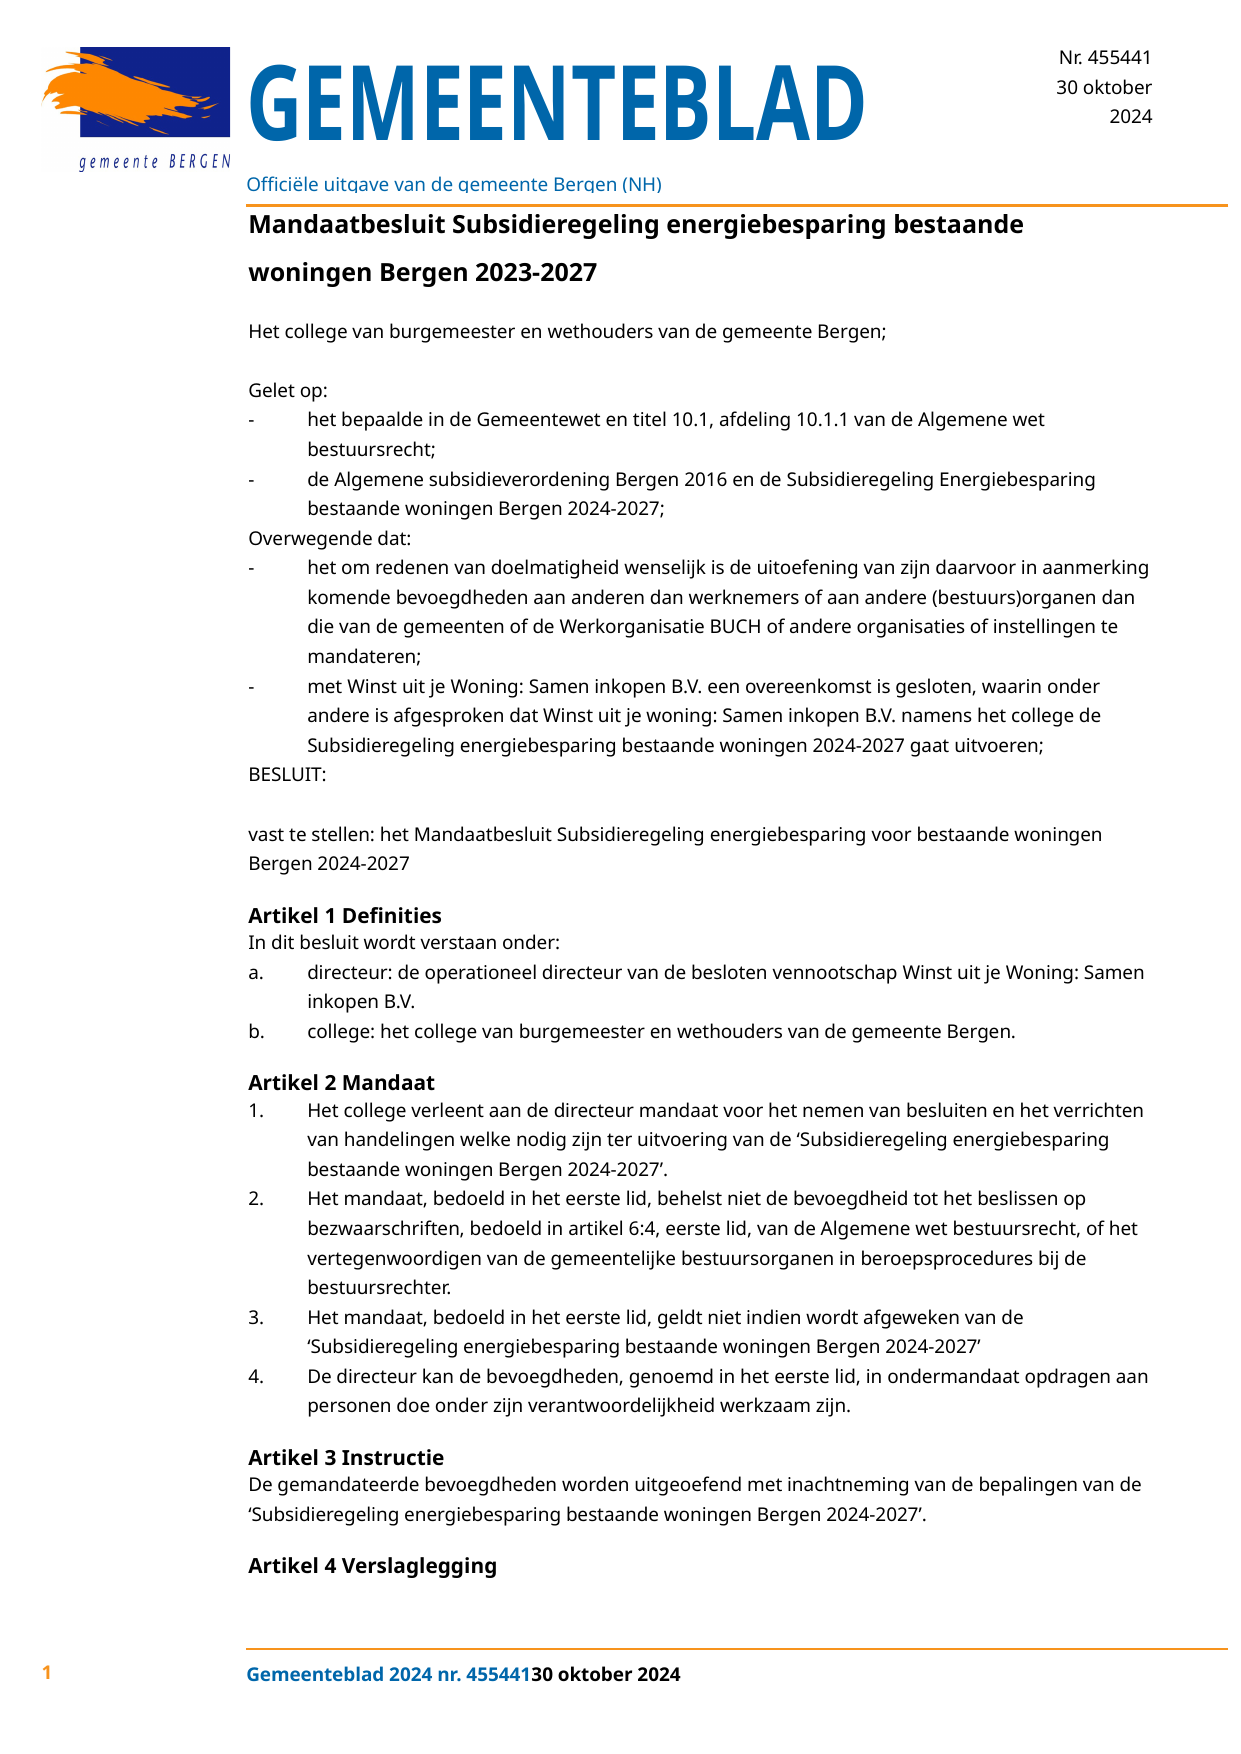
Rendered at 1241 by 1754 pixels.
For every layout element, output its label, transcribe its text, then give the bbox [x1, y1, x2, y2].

picture [41, 47, 231, 172]
list het om redenen van doelmatigheid wenselijk is de uitoefening van zijn daarvoor in aanmerking komende bevoegdheden aan anderen dan werknemers of aan andere (bestuurs)organen dan die van de gemeenten of de Werkorganisatie BUCH of andere organisaties of instellingen te mandateren; [248, 554, 1152, 669]
text Gelet op: [248, 377, 1152, 403]
list directeur: de operationeel directeur van de besloten vennootschap Winst uit je Woning: Samen inkopen B.V. [248, 959, 1152, 1014]
text De gemandateerde bevoegdheden worden uitgeoefend met inachtneming van de bepalingen van de ‘Subsidieregeling energiebesparing bestaande woningen Bergen 2024-2027’. [248, 1472, 1152, 1527]
list college: het college van burgemeester en wethouders van de gemeente Bergen. [248, 1018, 1152, 1044]
list het bepaalde in de Gemeentewet en titel 10.1, afdeling 10.1.1 van de Algemene wet bestuursrecht; [248, 407, 1152, 462]
text In dit besluit wordt verstaan onder: [248, 929, 1152, 955]
text Overwegende dat: [248, 525, 1152, 551]
list Het mandaat, bedoeld in het eerste lid, geldt niet indien wordt afgeweken van de ‘Subsidieregeling energiebesparing bestaande woningen Bergen 2024-2027’ [248, 1304, 1152, 1359]
text Mandaatbesluit Subsidieregeling energiebesparing bestaande woningen Bergen 2023-2027 [248, 207, 1152, 288]
list met Winst uit je Woning: Samen inkopen B.V. een overeenkomst is gesloten, waarin onder andere is afgesproken dat Winst uit je woning: Samen inkopen B.V. namens het college de Subsidieregeling energiebesparing bestaande woningen 2024-2027 gaat uitvoeren; [248, 673, 1152, 758]
list de Algemene subsidieverordening Bergen 2016 en de Subsidieregeling Energiebesparing bestaande woningen Bergen 2024-2027; [248, 466, 1152, 521]
text vast te stellen: het Mandaatbesluit Subsidieregeling energiebesparing voor bestaande woningen Bergen 2024-2027 [248, 821, 1152, 876]
text Artikel 4 Verslaglegging [248, 1552, 1152, 1580]
text Artikel 3 Instructie [248, 1443, 1152, 1472]
text BESLUIT: [248, 762, 1152, 787]
list Het mandaat, bedoeld in het eerste lid, behelst niet de bevoegdheid tot het beslissen op bezwaarschriften, bedoeld in artikel 6:4, eerste lid, van de Algemene wet bestuursrecht, of het vertegenwoordigen van de gemeentelijke bestuursorganen in beroepsprocedures bij de bestuursrechter. [248, 1186, 1152, 1300]
text Artikel 2 Mandaat [248, 1068, 1152, 1097]
text Het college van burgemeester en wethouders van de gemeente Bergen; [248, 318, 1152, 344]
list Het college verleent aan de directeur mandaat voor het nemen van besluiten en het verrichten van handelingen welke nodig zijn ter uitvoering van de ‘Subsidieregeling energiebesparing bestaande woningen Bergen 2024-2027’. [248, 1097, 1152, 1182]
text Artikel 1 Definities [248, 901, 1152, 929]
list De directeur kan de bevoegdheden, genoemd in het eerste lid, in ondermandaat opdragen aan personen doe onder zijn verantwoordelijkheid werkzaam zijn. [248, 1363, 1152, 1418]
